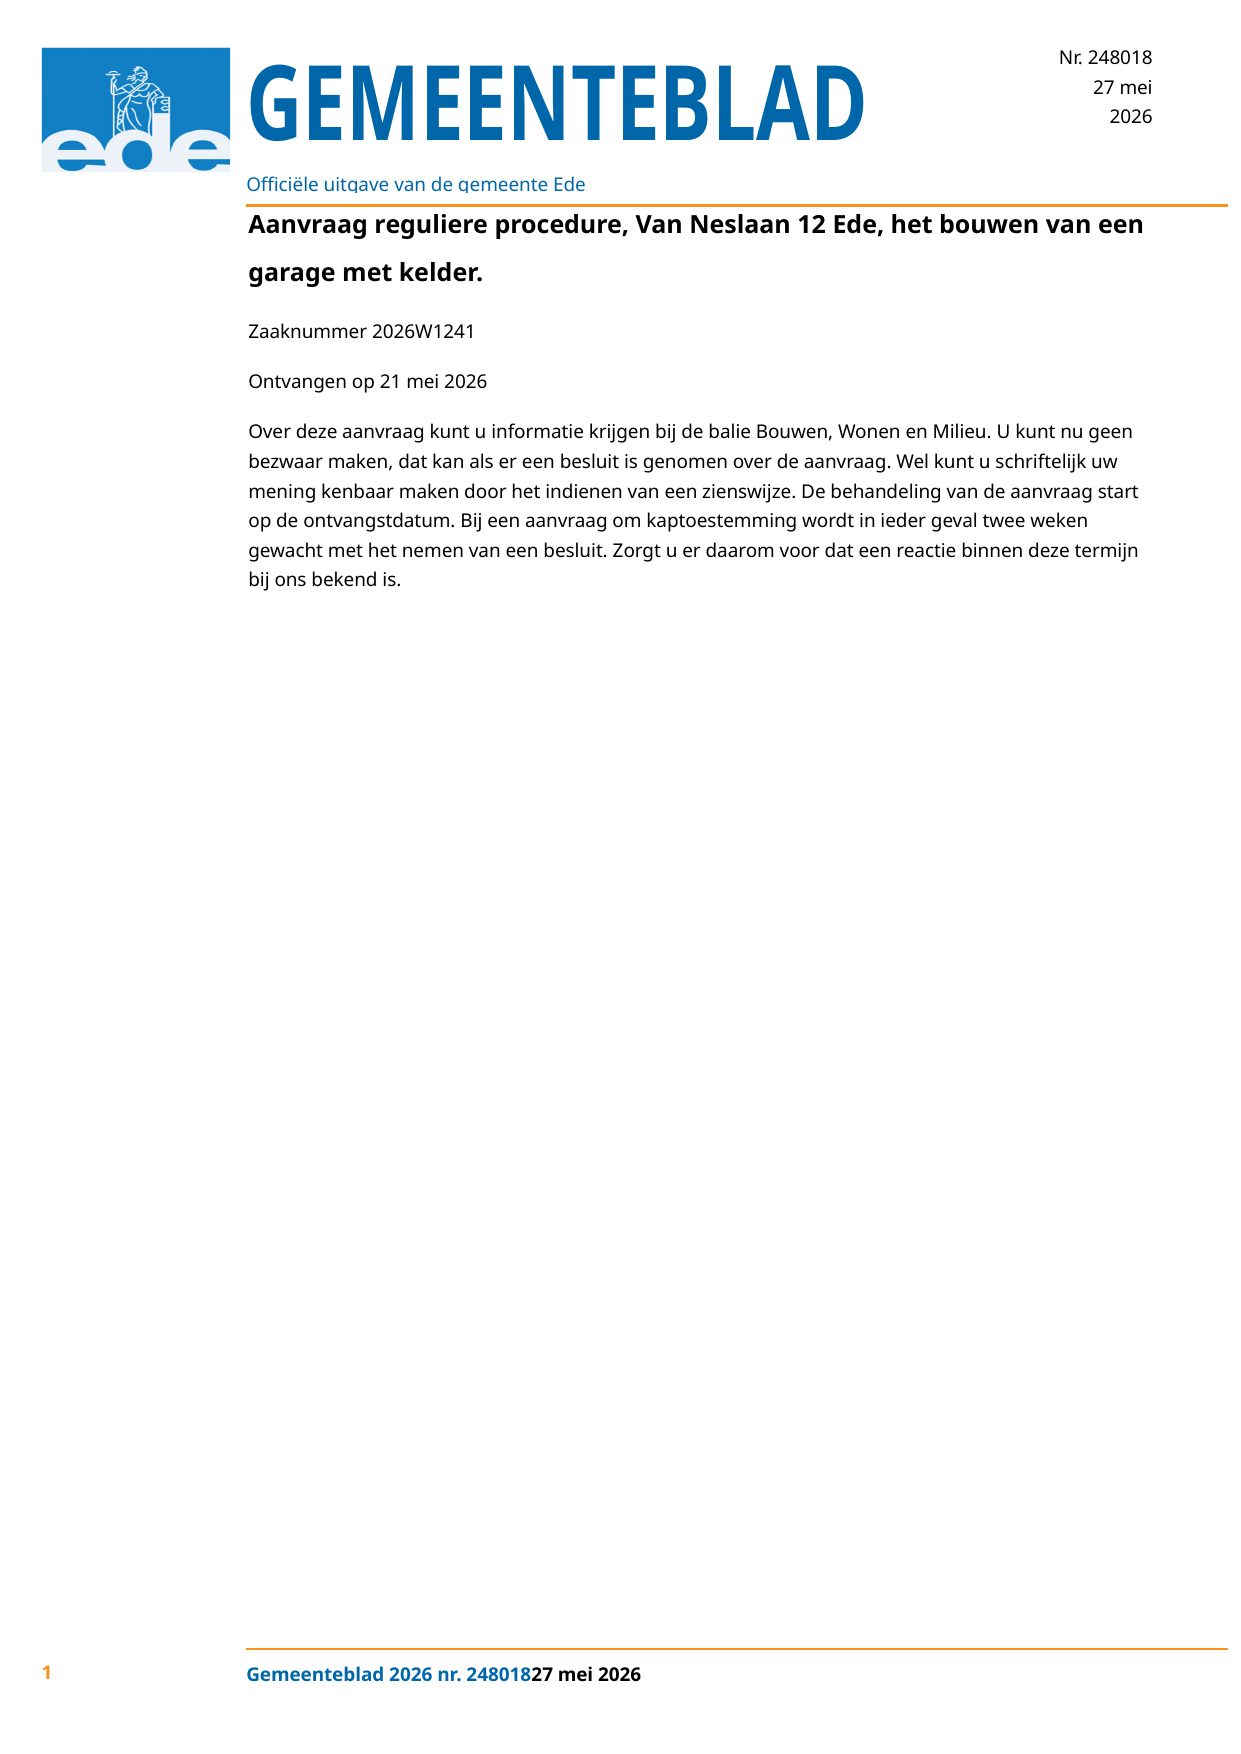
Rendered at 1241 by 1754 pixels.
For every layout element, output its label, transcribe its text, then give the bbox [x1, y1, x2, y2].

text Aanvraag reguliere procedure, Van Neslaan 12 Ede, het bouwen van een garage met kelder. [248, 207, 1152, 288]
text Over deze aanvraag kunt u informatie krijgen bij de balie Bouwen, Wonen en Milieu. U kunt nu geen bezwaar maken, dat kan als er een besluit is genomen over de aanvraag. Wel kunt u schriftelijk uw mening kenbaar maken door het indienen van een zienswijze. De behandeling van de aanvraag start op de ontvangstdatum. Bij een aanvraag om kaptoestemming wordt in ieder geval twee weken gewacht met het nemen van een besluit. Zorgt u er daarom voor dat een reactie binnen deze termijn bij ons bekend is. [248, 419, 1152, 592]
text Ontvangen op 21 mei 2026 [248, 368, 1152, 394]
text Zaaknummer 2026W1241 [248, 318, 1152, 344]
picture [41, 47, 231, 172]
